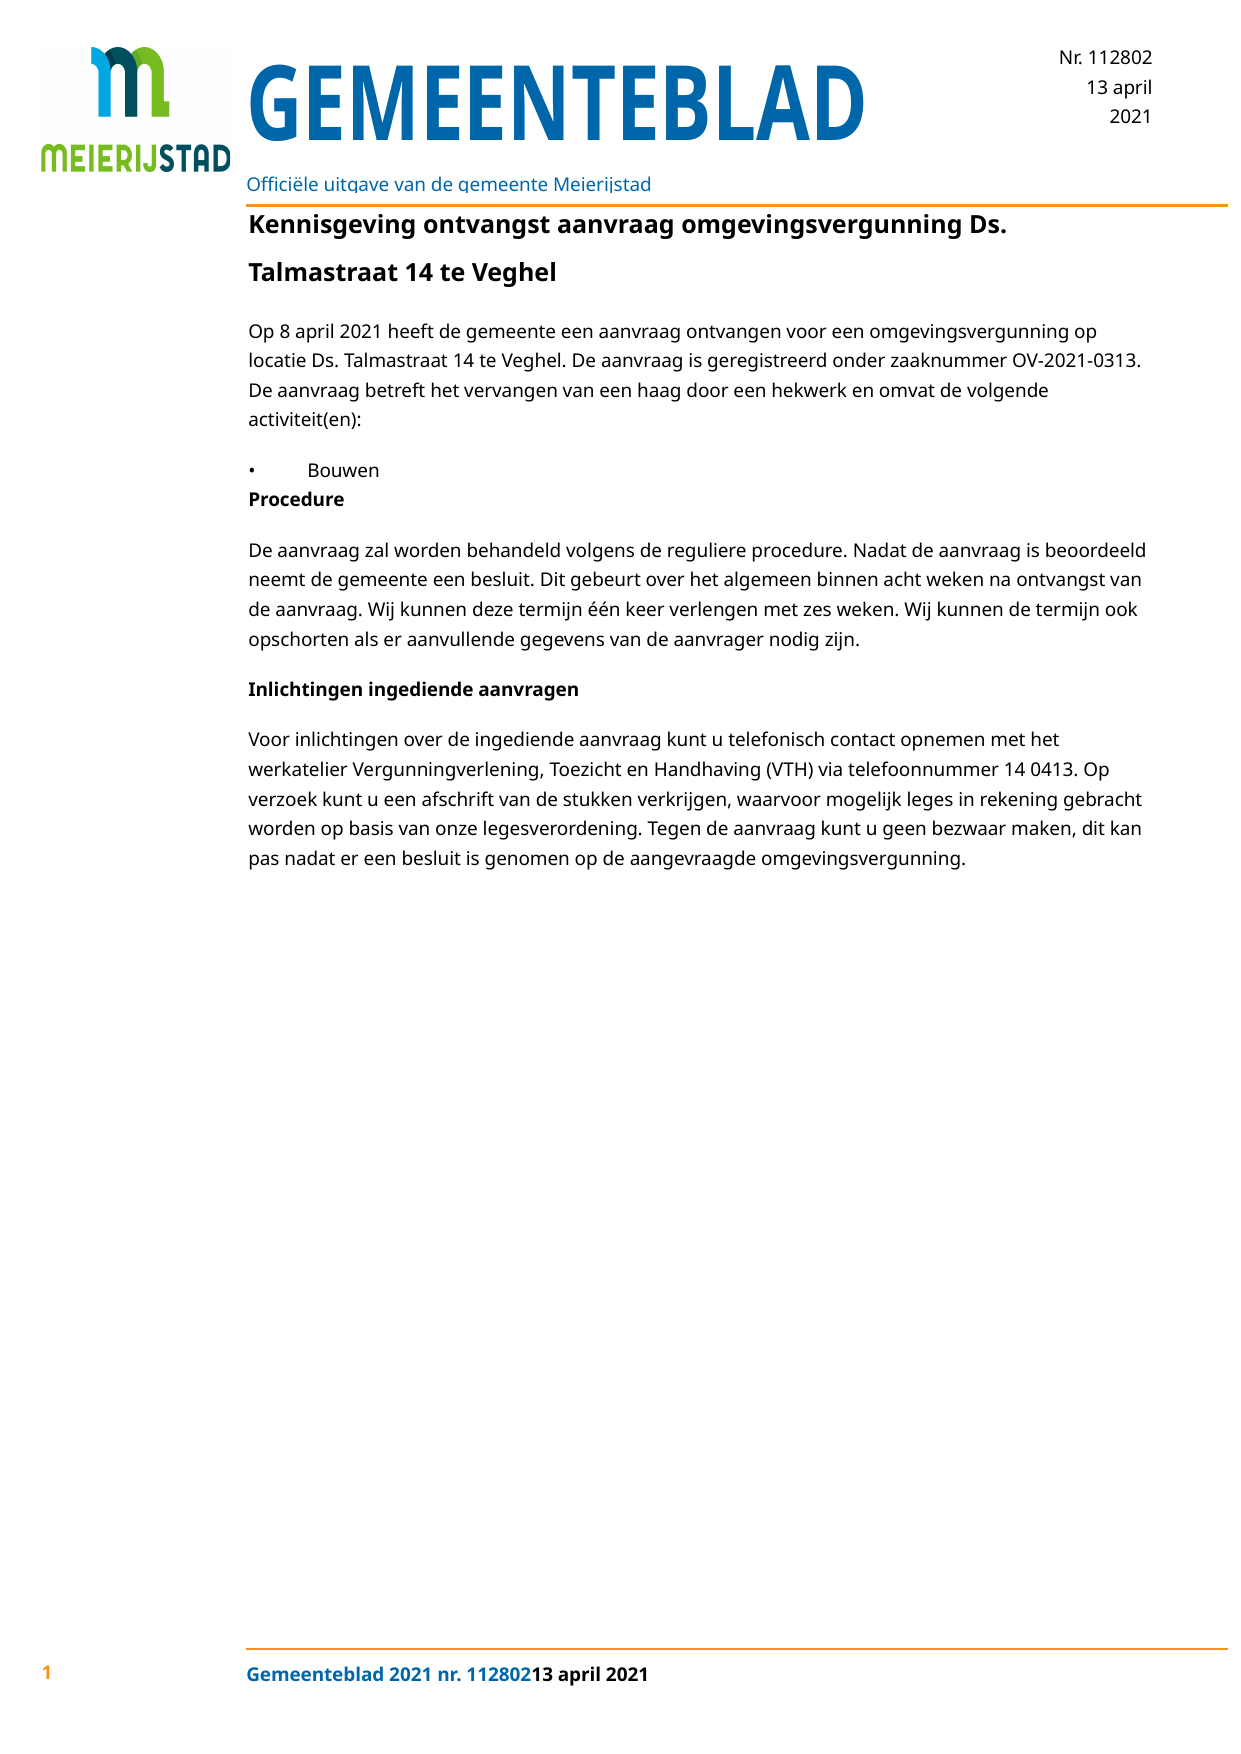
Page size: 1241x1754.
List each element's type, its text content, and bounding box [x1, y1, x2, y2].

text Inlichtingen ingediende aanvragen [248, 676, 1152, 702]
text De aanvraag zal worden behandeld volgens de reguliere procedure. Nadat de aanvraag is beoordeeld neemt de gemeente een besluit. Dit gebeurt over het algemeen binnen acht weken na ontvangst van de aanvraag. Wij kunnen deze termijn één keer verlengen met zes weken. Wij kunnen de termijn ook opschorten als er aanvullende gegevens van de aanvrager nodig zijn. [248, 537, 1152, 652]
text Procedure [248, 487, 1152, 512]
text Op 8 april 2021 heeft de gemeente een aanvraag ontvangen voor een omgevingsvergunning op locatie Ds. Talmastraat 14 te Veghel. De aanvraag is geregistreerd onder zaaknummer OV-2021-0313. De aanvraag betreft het vervangen van een haag door een hekwerk en omvat de volgende activiteit(en): [248, 318, 1152, 432]
picture [41, 47, 231, 172]
text Voor inlichtingen over de ingediende aanvraag kunt u telefonisch contact opnemen met het werkatelier Vergunningverlening, Toezicht en Handhaving (VTH) via telefoonnummer 14 0413. Op verzoek kunt u een afschrift van de stukken verkrijgen, waarvoor mogelijk leges in rekening gebracht worden op basis van onze legesverordening. Tegen de aanvraag kunt u geen bezwaar maken, dit kan pas nadat er een besluit is genomen op de aangevraagde omgevingsvergunning. [248, 727, 1152, 871]
list Bouwen [248, 457, 1152, 483]
text Kennisgeving ontvangst aanvraag omgevingsvergunning Ds. Talmastraat 14 te Veghel [248, 207, 1152, 288]
